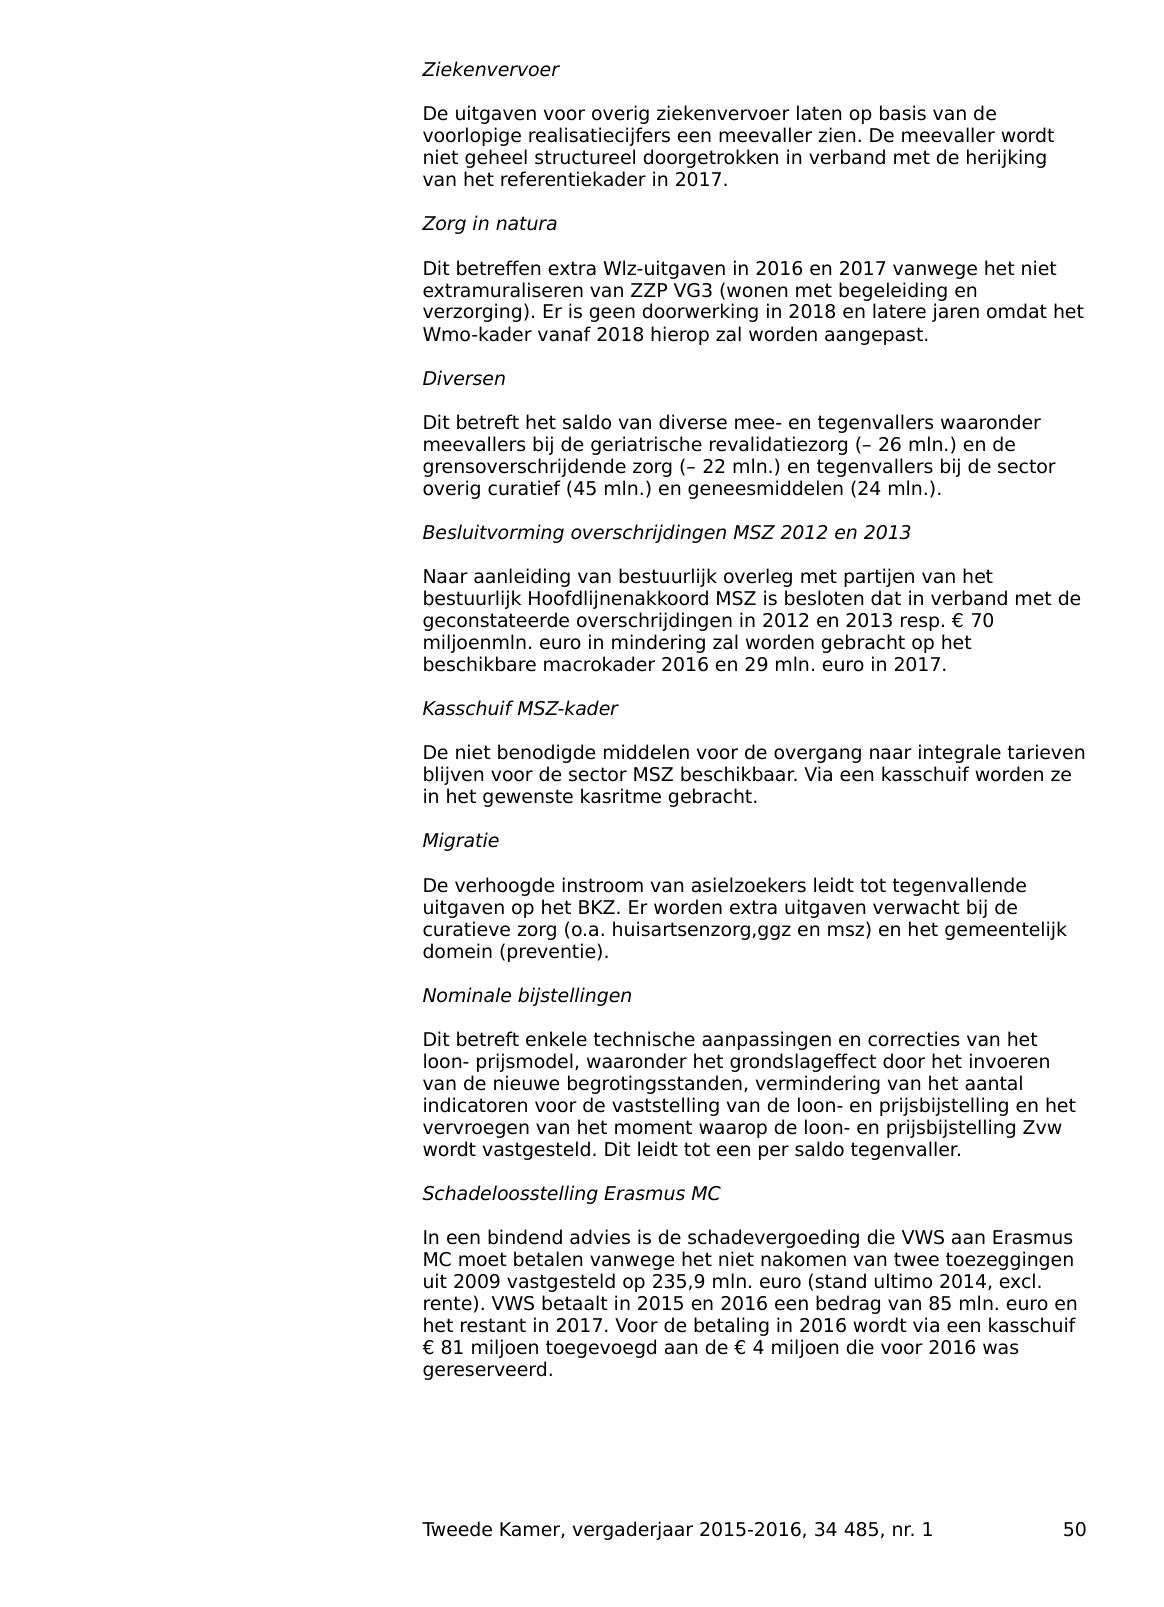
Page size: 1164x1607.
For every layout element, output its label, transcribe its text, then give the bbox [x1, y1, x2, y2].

subtitle Zorg in natura [422, 213, 1087, 235]
subtitle Ziekenvervoer [422, 59, 1087, 81]
text Naar aanleiding van bestuurlijk overleg met partijen van het bestuurlijk Hoofdlijnenakkoord MSZ is besloten dat in verband met de geconstateerde overschrijdingen in 2012 en 2013 resp. € 70 miljoenmln. euro in mindering zal worden gebracht op het beschikbare macrokader 2016 en 29 mln. euro in 2017. [422, 566, 1087, 676]
subtitle Migratie [422, 830, 1087, 852]
text De uitgaven voor overig ziekenvervoer laten op basis van de voorlopige realisatiecijfers een meevaller zien. De meevaller wordt niet geheel structureel doorgetrokken in verband met de herijking van het referentiekader in 2017. [422, 103, 1087, 191]
text In een bindend advies is de schadevergoeding die VWS aan Erasmus MC moet betalen vanwege het niet nakomen van twee toezeggingen uit 2009 vastgesteld op 235,9 mln. euro (stand ultimo 2014, excl. rente). VWS betaalt in 2015 en 2016 een bedrag van 85 mln. euro en het restant in 2017. Voor de betaling in 2016 wordt via een kasschuif € 81 miljoen toegevoegd aan de € 4 miljoen die voor 2016 was gereserveerd. [422, 1227, 1087, 1381]
text De verhoogde instroom van asielzoekers leidt tot tegenvallende uitgaven op het BKZ. Er worden extra uitgaven verwacht bij de curatieve zorg (o.a. huisartsenzorg,ggz en msz) en het gemeentelijk domein (preventie). [422, 874, 1087, 962]
subtitle Diversen [422, 368, 1087, 389]
text Dit betreffen extra Wlz-uitgaven in 2016 en 2017 vanwege het niet extramuraliseren van ZZP VG3 (wonen met begeleiding en verzorging). Er is geen doorwerking in 2018 en latere jaren omdat het Wmo-kader vanaf 2018 hierop zal worden aangepast. [422, 257, 1087, 345]
text Dit betreft enkele technische aanpassingen en correcties van het loon- prijsmodel, waaronder het grondslageffect door het invoeren van de nieuwe begrotingsstanden, vermindering van het aantal indicatoren voor de vaststelling van de loon- en prijsbijstelling en het vervroegen van het moment waarop de loon- en prijsbijstelling Zvw wordt vastgesteld. Dit leidt tot een per saldo tegenvaller. [422, 1029, 1087, 1161]
subtitle Kasschuif MSZ-kader [422, 698, 1087, 720]
subtitle Nominale bijstellingen [422, 985, 1087, 1007]
text Dit betreft het saldo van diverse mee- en tegenvallers waaronder meevallers bij de geriatrische revalidatiezorg (– 26 mln.) en de grensoverschrijdende zorg (– 22 mln.) en tegenvallers bij de sector overig curatief (45 mln.) en geneesmiddelen (24 mln.). [422, 412, 1087, 500]
text De niet benodigde middelen voor de overgang naar integrale tarieven blijven voor de sector MSZ beschikbaar. Via een kasschuif worden ze in het gewenste kasritme gebracht. [422, 742, 1087, 808]
subtitle Besluitvorming overschrijdingen MSZ 2012 en 2013 [422, 522, 1087, 544]
subtitle Schadeloosstelling Erasmus MC [422, 1183, 1087, 1205]
